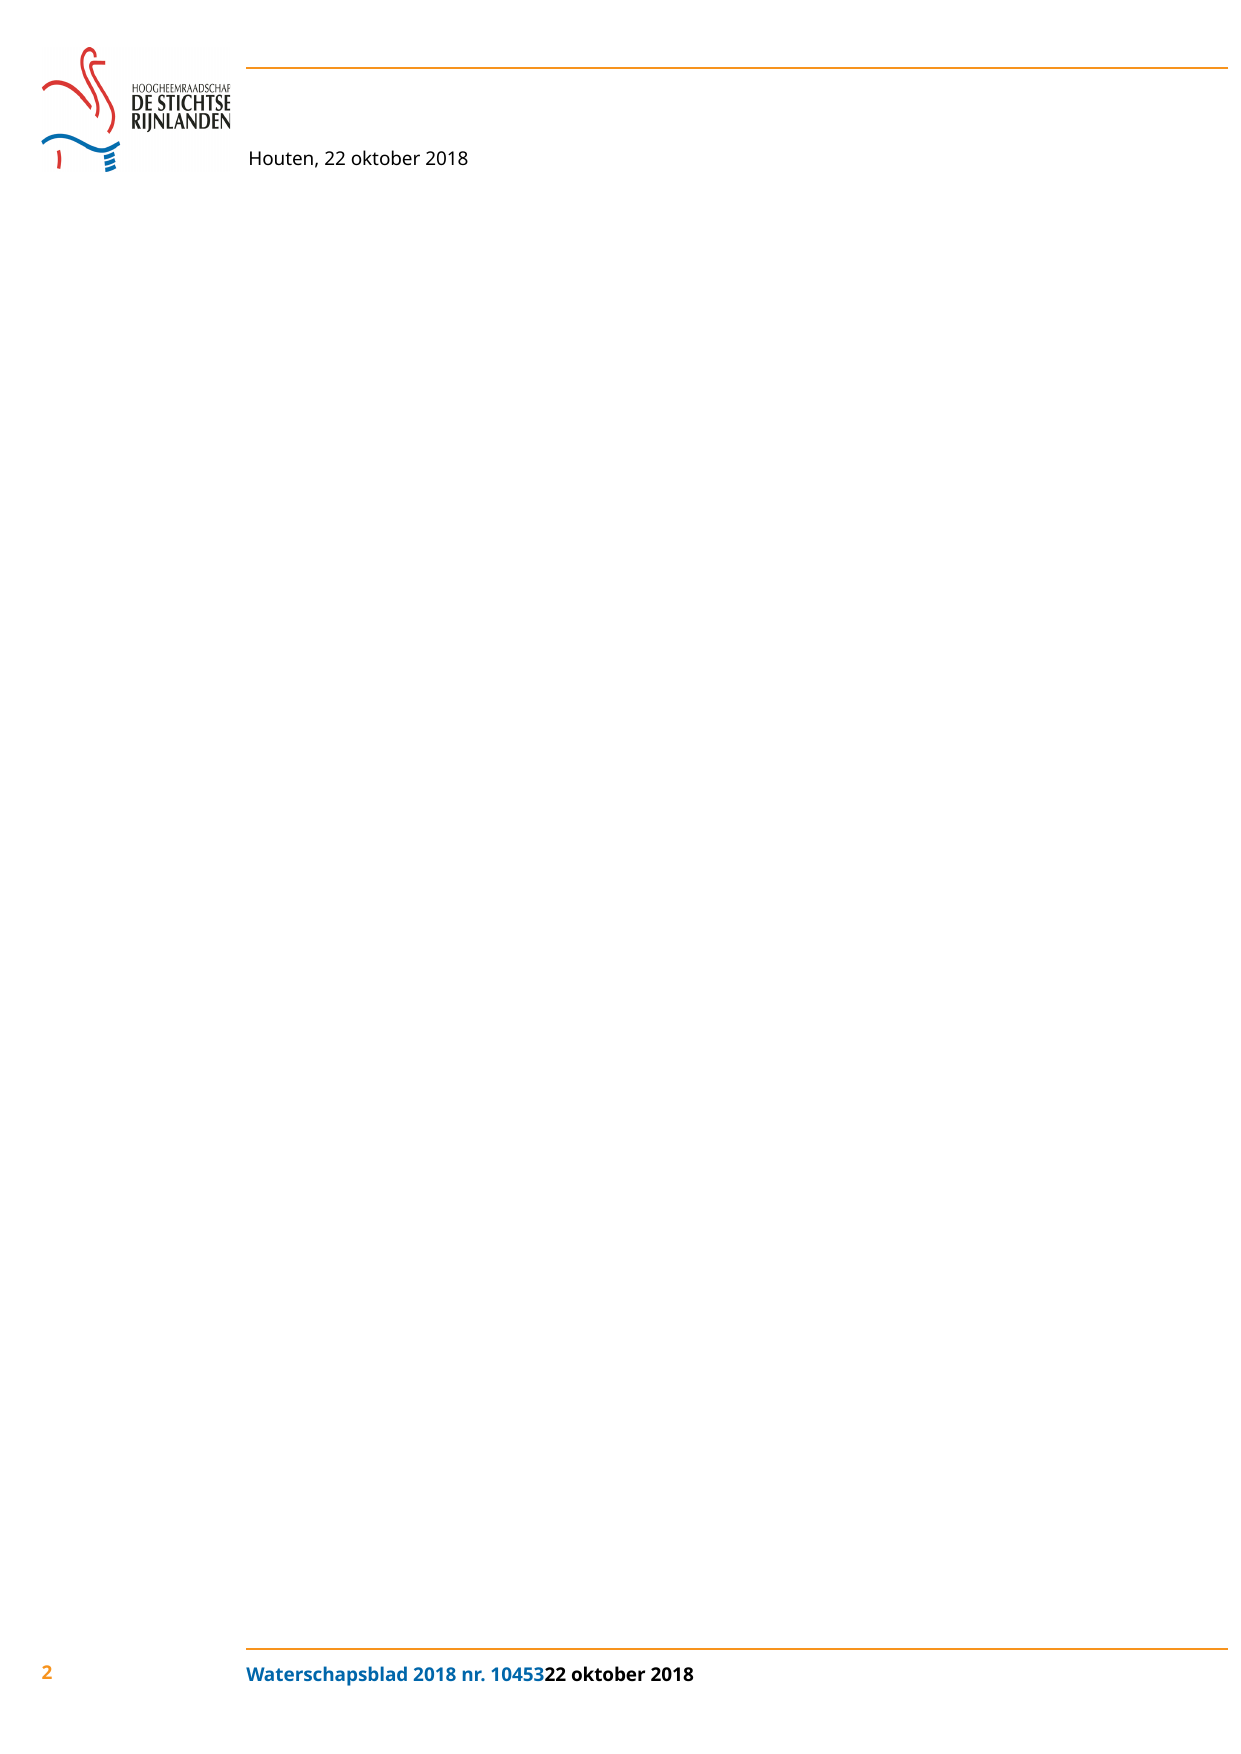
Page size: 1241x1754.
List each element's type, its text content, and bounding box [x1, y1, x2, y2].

text Houten, 22 oktober 2018 [248, 145, 1152, 171]
picture [41, 47, 231, 172]
